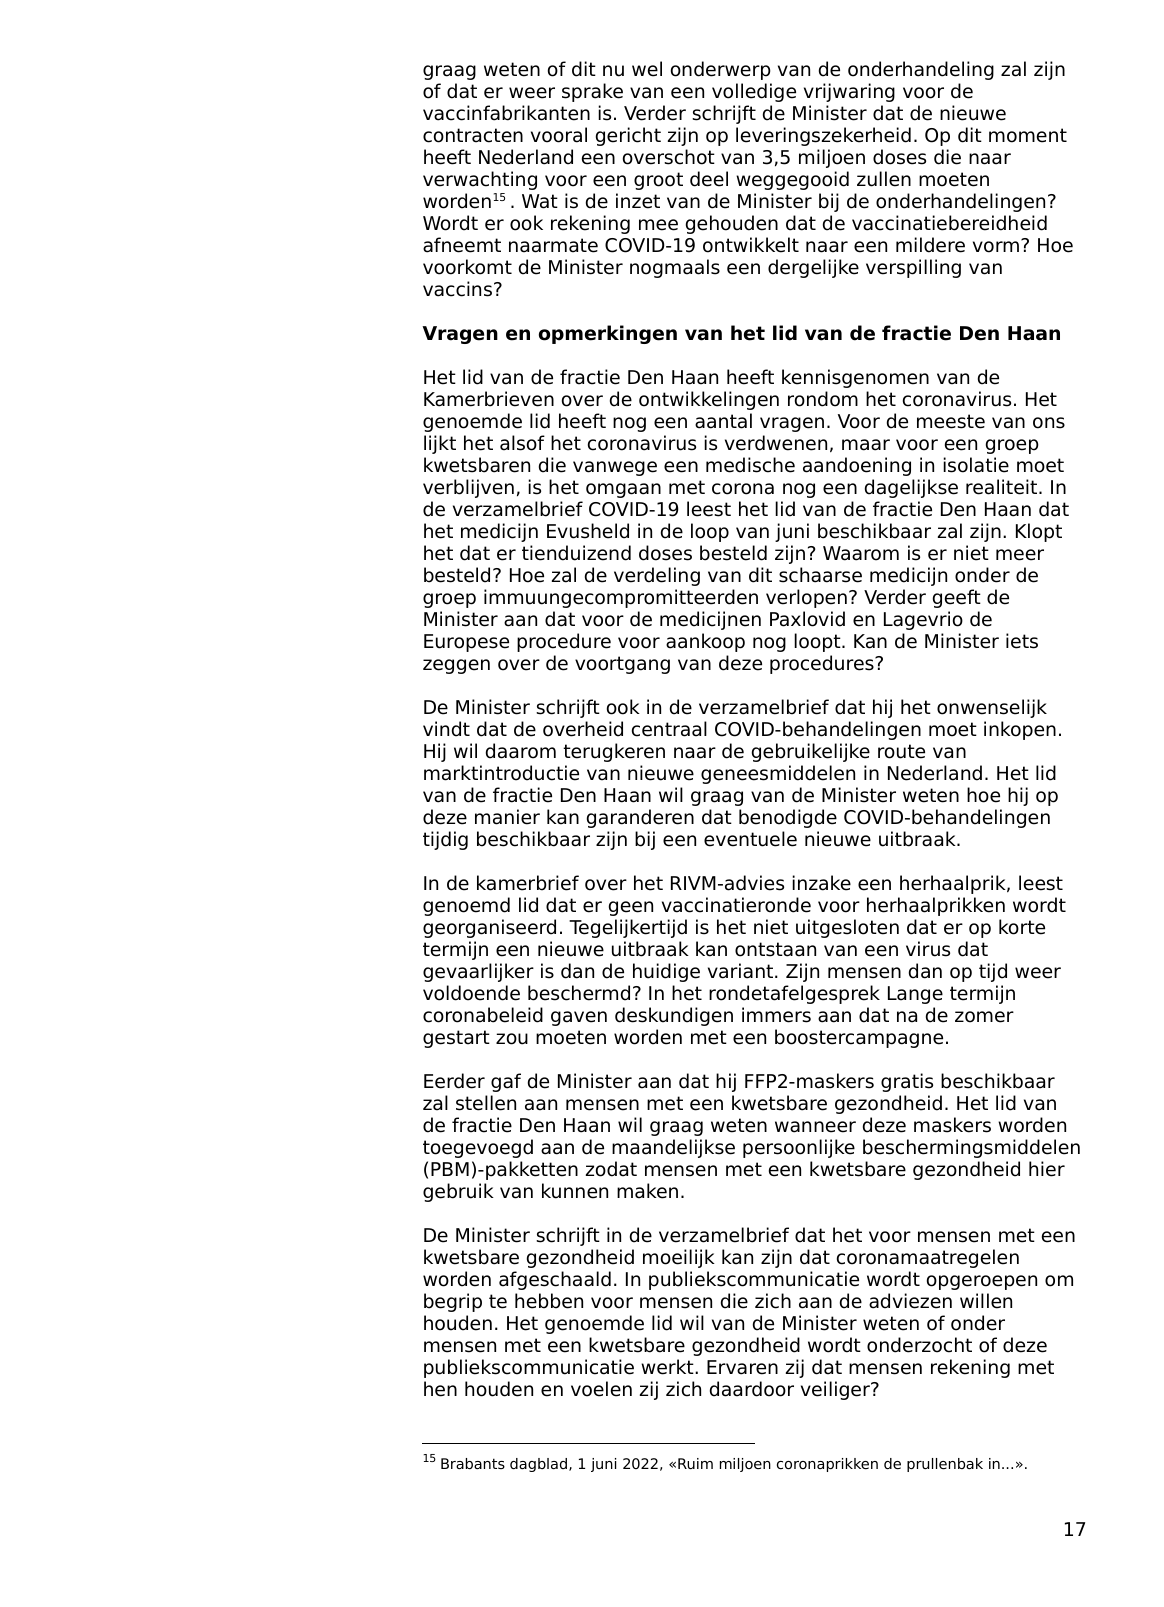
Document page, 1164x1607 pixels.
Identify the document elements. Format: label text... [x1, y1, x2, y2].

text In de kamerbrief over het RIVM-advies inzake een herhaalprik, leest genoemd lid dat er geen vaccinatieronde voor herhaalprikken wordt georganiseerd. Tegelijkertijd is het niet uitgesloten dat er op korte termijn een nieuwe uitbraak kan ontstaan van een virus dat gevaarlijker is dan de huidige variant. Zijn mensen dan op tijd weer voldoende beschermd? In het rondetafelgesprek Lange termijn coronabeleid gaven deskundigen immers aan dat na de zomer gestart zou moeten worden met een boostercampagne. [422, 873, 1087, 1049]
text Het lid van de fractie Den Haan heeft kennisgenomen van de Kamerbrieven over de ontwikkelingen rondom het coronavirus. Het genoemde lid heeft nog een aantal vragen. Voor de meeste van ons lijkt het alsof het coronavirus is verdwenen, maar voor een groep kwetsbaren die vanwege een medische aandoening in isolatie moet verblijven, is het omgaan met corona nog een dagelijkse realiteit. In de verzamelbrief COVID-19 leest het lid van de fractie Den Haan dat het medicijn Evusheld in de loop van juni beschikbaar zal zijn. Klopt het dat er tienduizend doses besteld zijn? Waarom is er niet meer besteld? Hoe zal de verdeling van dit schaarse medicijn onder de groep immuungecompromitteerden verlopen? Verder geeft de Minister aan dat voor de medicijnen Paxlovid en Lagevrio de Europese procedure voor aankoop nog loopt. Kan de Minister iets zeggen over de voortgang van deze procedures? [422, 367, 1087, 675]
text graag weten of dit nu wel onderwerp van de onderhandeling zal zijn of dat er weer sprake van een volledige vrijwaring voor de vaccinfabrikanten is. Verder schrijft de Minister dat de nieuwe contracten vooral gericht zijn op leveringszekerheid. Op dit moment heeft Nederland een overschot van 3,5 miljoen doses die naar verwachting voor een groot deel weggegooid zullen moeten worden. Wat is de inzet van de Minister bij de onderhandelingen? Wordt er ook rekening mee gehouden dat de vaccinatiebereidheid afneemt naarmate COVID-19 ontwikkelt naar een mildere vorm? Hoe voorkomt de Minister nogmaals een dergelijke verspilling van vaccins? [422, 59, 1087, 301]
text Brabants dagblad, 1 juni 2022, «Ruim miljoen coronaprikken de prullenbak in...». [422, 1452, 1087, 1474]
text De Minister schrijft ook in de verzamelbrief dat hij het onwenselijk vindt dat de overheid centraal COVID-behandelingen moet inkopen. Hij wil daarom terugkeren naar de gebruikelijke route van marktintroductie van nieuwe geneesmiddelen in Nederland. Het lid van de fractie Den Haan wil graag van de Minister weten hoe hij op deze manier kan garanderen dat benodigde COVID-behandelingen tijdig beschikbaar zijn bij een eventuele nieuwe uitbraak. [422, 697, 1087, 851]
text Eerder gaf de Minister aan dat hij FFP2-maskers gratis beschikbaar zal stellen aan mensen met een kwetsbare gezondheid. Het lid van de fractie Den Haan wil graag weten wanneer deze maskers worden toegevoegd aan de maandelijkse persoonlijke beschermingsmiddelen (PBM)-pakketten zodat mensen met een kwetsbare gezondheid hier gebruik van kunnen maken. [422, 1071, 1087, 1203]
subtitle Vragen en opmerkingen van het lid van de fractie Den Haan [422, 323, 1087, 345]
text De Minister schrijft in de verzamelbrief dat het voor mensen met een kwetsbare gezondheid moeilijk kan zijn dat coronamaatregelen worden afgeschaald. In publiekscommunicatie wordt opgeroepen om begrip te hebben voor mensen die zich aan de adviezen willen houden. Het genoemde lid wil van de Minister weten of onder mensen met een kwetsbare gezondheid wordt onderzocht of deze publiekscommunicatie werkt. Ervaren zij dat mensen rekening met hen houden en voelen zij zich daardoor veiliger? [422, 1225, 1087, 1401]
